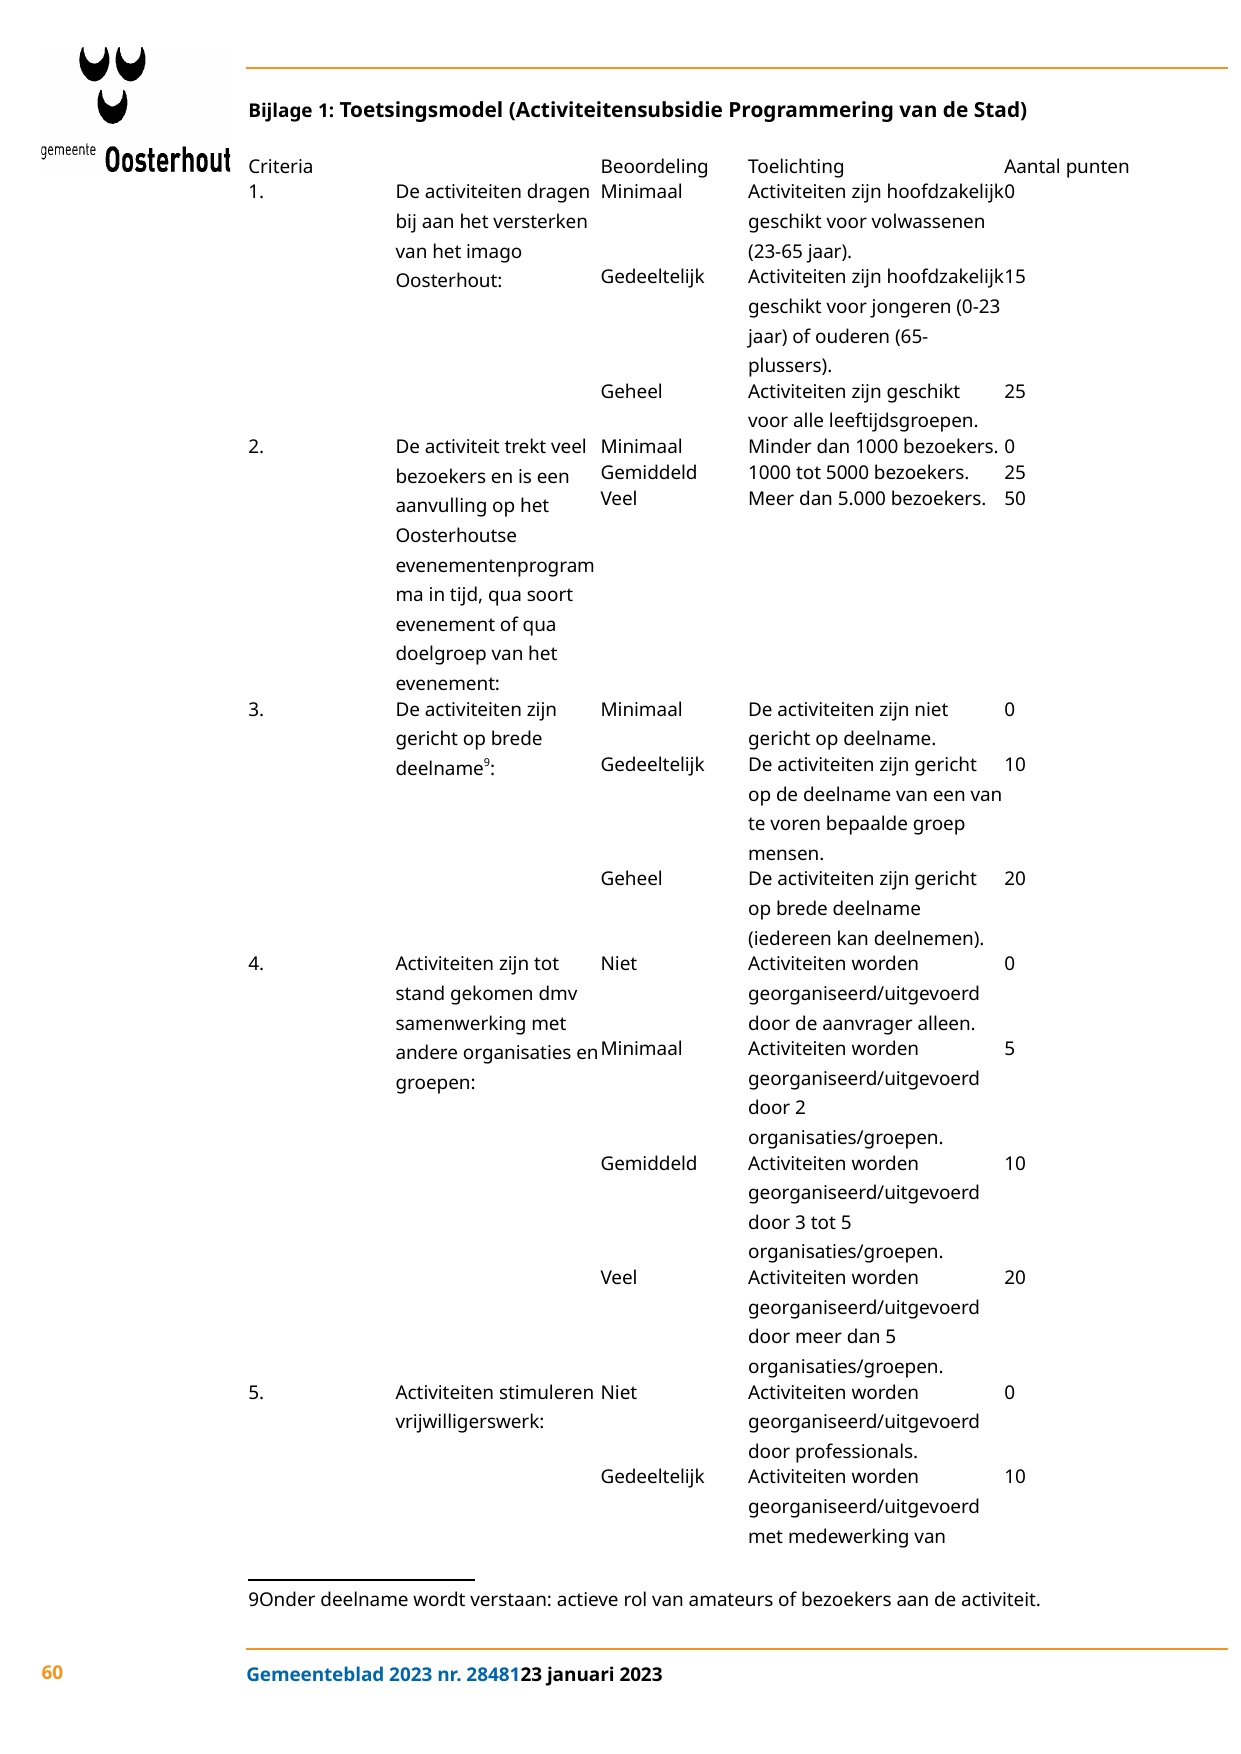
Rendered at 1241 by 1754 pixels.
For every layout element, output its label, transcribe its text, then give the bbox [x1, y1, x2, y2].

table_cell 4. [248, 951, 395, 1379]
table_cell Activiteiten stimuleren vrijwilligerswerk: [395, 1379, 600, 1549]
table_cell Minimaal [600, 179, 748, 264]
table_cell Gedeeltelijk [600, 1464, 748, 1549]
table_cell Gedeeltelijk [600, 264, 748, 378]
table_cell Activiteiten zijn hoofdzakelijk geschikt voor volwassenen (23-65 jaar). [748, 179, 1004, 264]
table_cell 1. [248, 179, 395, 433]
table_cell Minimaal [600, 696, 748, 751]
table_cell Activiteiten worden georganiseerd/uitgevoerd door de aanvrager alleen. [748, 951, 1004, 1035]
table_cell 10 [1004, 1464, 1152, 1549]
table_cell 25 [1004, 378, 1152, 433]
table_cell 0 [1004, 1379, 1152, 1464]
table_cell Activiteiten worden georganiseerd/uitgevoerd door meer dan 5 organisaties/groepen. [748, 1264, 1004, 1379]
table_cell 0 [1004, 179, 1152, 264]
table_cell Activiteiten zijn hoofdzakelijk geschikt voor jongeren (0-23 jaar) of ouderen (65-plussers). [748, 264, 1004, 378]
table_header Toelichting [748, 153, 1004, 179]
table_cell Veel [600, 1264, 748, 1379]
table_cell 0 [1004, 434, 1152, 459]
table_cell Activiteiten worden georganiseerd/uitgevoerd door 2 organisaties/groepen. [748, 1035, 1004, 1150]
table_cell 15 [1004, 264, 1152, 378]
table_cell 50 [1004, 485, 1152, 696]
table_cell Activiteiten zijn tot stand gekomen dmv samenwerking met andere organisaties en groepen: [395, 951, 600, 1379]
table_cell 10 [1004, 1150, 1152, 1264]
table_cell Niet [600, 1379, 748, 1464]
picture [41, 47, 231, 172]
table_header Aantal punten [1004, 153, 1152, 179]
table_cell 20 [1004, 1264, 1152, 1379]
table_cell 3. [248, 696, 395, 951]
table_cell De activiteiten zijn gericht op brede deelname (iedereen kan deelnemen). [748, 866, 1004, 951]
table_cell Minder dan 1000 bezoekers. [748, 434, 1004, 459]
table_cell De activiteiten zijn gericht op de deelname van een van te voren bepaalde groep mensen. [748, 751, 1004, 866]
table_cell Meer dan 5.000 bezoekers. [748, 485, 1004, 696]
table_cell De activiteiten dragen bij aan het versterken van het imago Oosterhout: [395, 179, 600, 433]
table_cell Veel [600, 485, 748, 696]
table_cell Activiteiten worden georganiseerd/uitgevoerd door 3 tot 5 organisaties/groepen. [748, 1150, 1004, 1264]
table_header Beoordeling [600, 153, 748, 179]
table_cell De activiteiten zijn niet gericht op deelname. [748, 696, 1004, 751]
table_cell Activiteiten worden georganiseerd/uitgevoerd door professionals. [748, 1379, 1004, 1464]
table_cell Geheel [600, 866, 748, 951]
table_cell 10 [1004, 751, 1152, 866]
table_cell Gemiddeld [600, 459, 748, 485]
table_cell 5 [1004, 1035, 1152, 1150]
table_cell Minimaal [600, 434, 748, 459]
table_header Criteria [248, 153, 600, 179]
table_cell 0 [1004, 951, 1152, 1035]
table_cell 0 [1004, 696, 1152, 751]
table_cell 5. [248, 1379, 395, 1549]
table_cell 2. [248, 434, 395, 696]
table_cell De activiteit trekt veel bezoekers en is een aanvulling op het Oosterhoutse evenementenprogramma in tijd, qua soort evenement of qua doelgroep van het evenement: [395, 434, 600, 696]
table_cell 20 [1004, 866, 1152, 951]
table_cell Minimaal [600, 1035, 748, 1150]
table_cell 25 [1004, 459, 1152, 485]
table_cell Niet [600, 951, 748, 1035]
table_cell Geheel [600, 378, 748, 433]
table_cell Activiteiten zijn geschikt voor alle leeftijdsgroepen. [748, 378, 1004, 433]
table_cell De activiteiten zijn gericht op brede deelname: [395, 696, 600, 951]
table_cell Gemiddeld [600, 1150, 748, 1264]
table_cell Gedeeltelijk [600, 751, 748, 866]
table_cell 1000 tot 5000 bezoekers. [748, 459, 1004, 485]
table_cell Activiteiten worden georganiseerd/uitgevoerd met medewerking van [748, 1464, 1004, 1549]
text Bijlage 1: Toetsingsmodel (Activiteitensubsidie Programmering van de Stad) [248, 95, 1152, 123]
